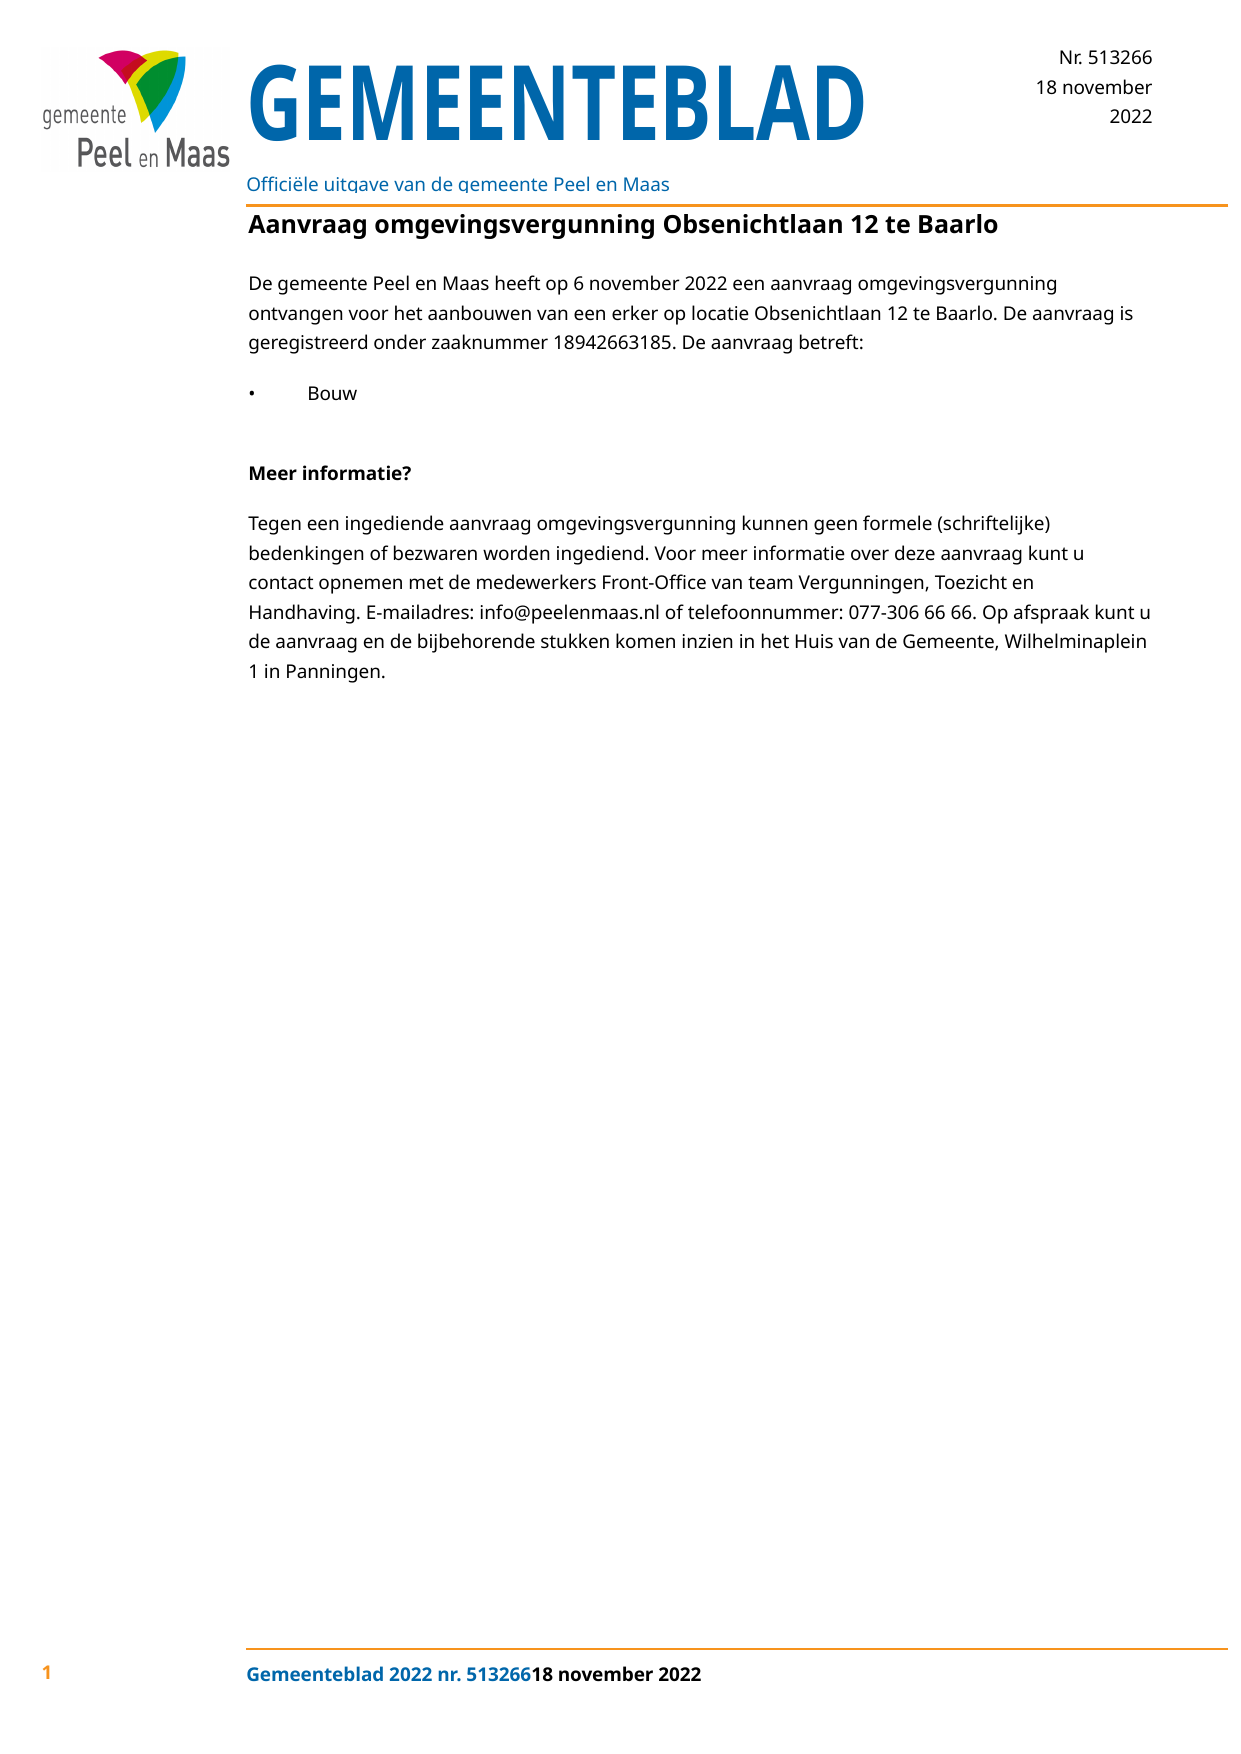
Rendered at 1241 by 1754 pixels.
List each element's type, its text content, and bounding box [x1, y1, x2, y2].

text Aanvraag omgevingsvergunning Obsenichtlaan 12 te Baarlo [248, 207, 1152, 241]
list Bouw [248, 380, 1152, 406]
text De gemeente Peel en Maas heeft op 6 november 2022 een aanvraag omgevingsvergunning ontvangen voor het aanbouwen van een erker op locatie Obsenichtlaan 12 te Baarlo. De aanvraag is geregistreerd onder zaaknummer 18942663185. De aanvraag betreft: [248, 270, 1152, 355]
picture [41, 47, 231, 172]
text Meer informatie? [248, 460, 1152, 486]
text Tegen een ingediende aanvraag omgevingsvergunning kunnen geen formele (schriftelijke) bedenkingen of bezwaren worden ingediend. Voor meer informatie over deze aanvraag kunt u contact opnemen met de medewerkers Front-Office van team Vergunningen, Toezicht en Handhaving. E-mailadres: info@peelenmaas.nl of telefoonnummer: 077-306 66 66. Op afspraak kunt u de aanvraag en de bijbehorende stukken komen inzien in het Huis van de Gemeente, Wilhelminaplein 1 in Panningen. [248, 510, 1152, 684]
